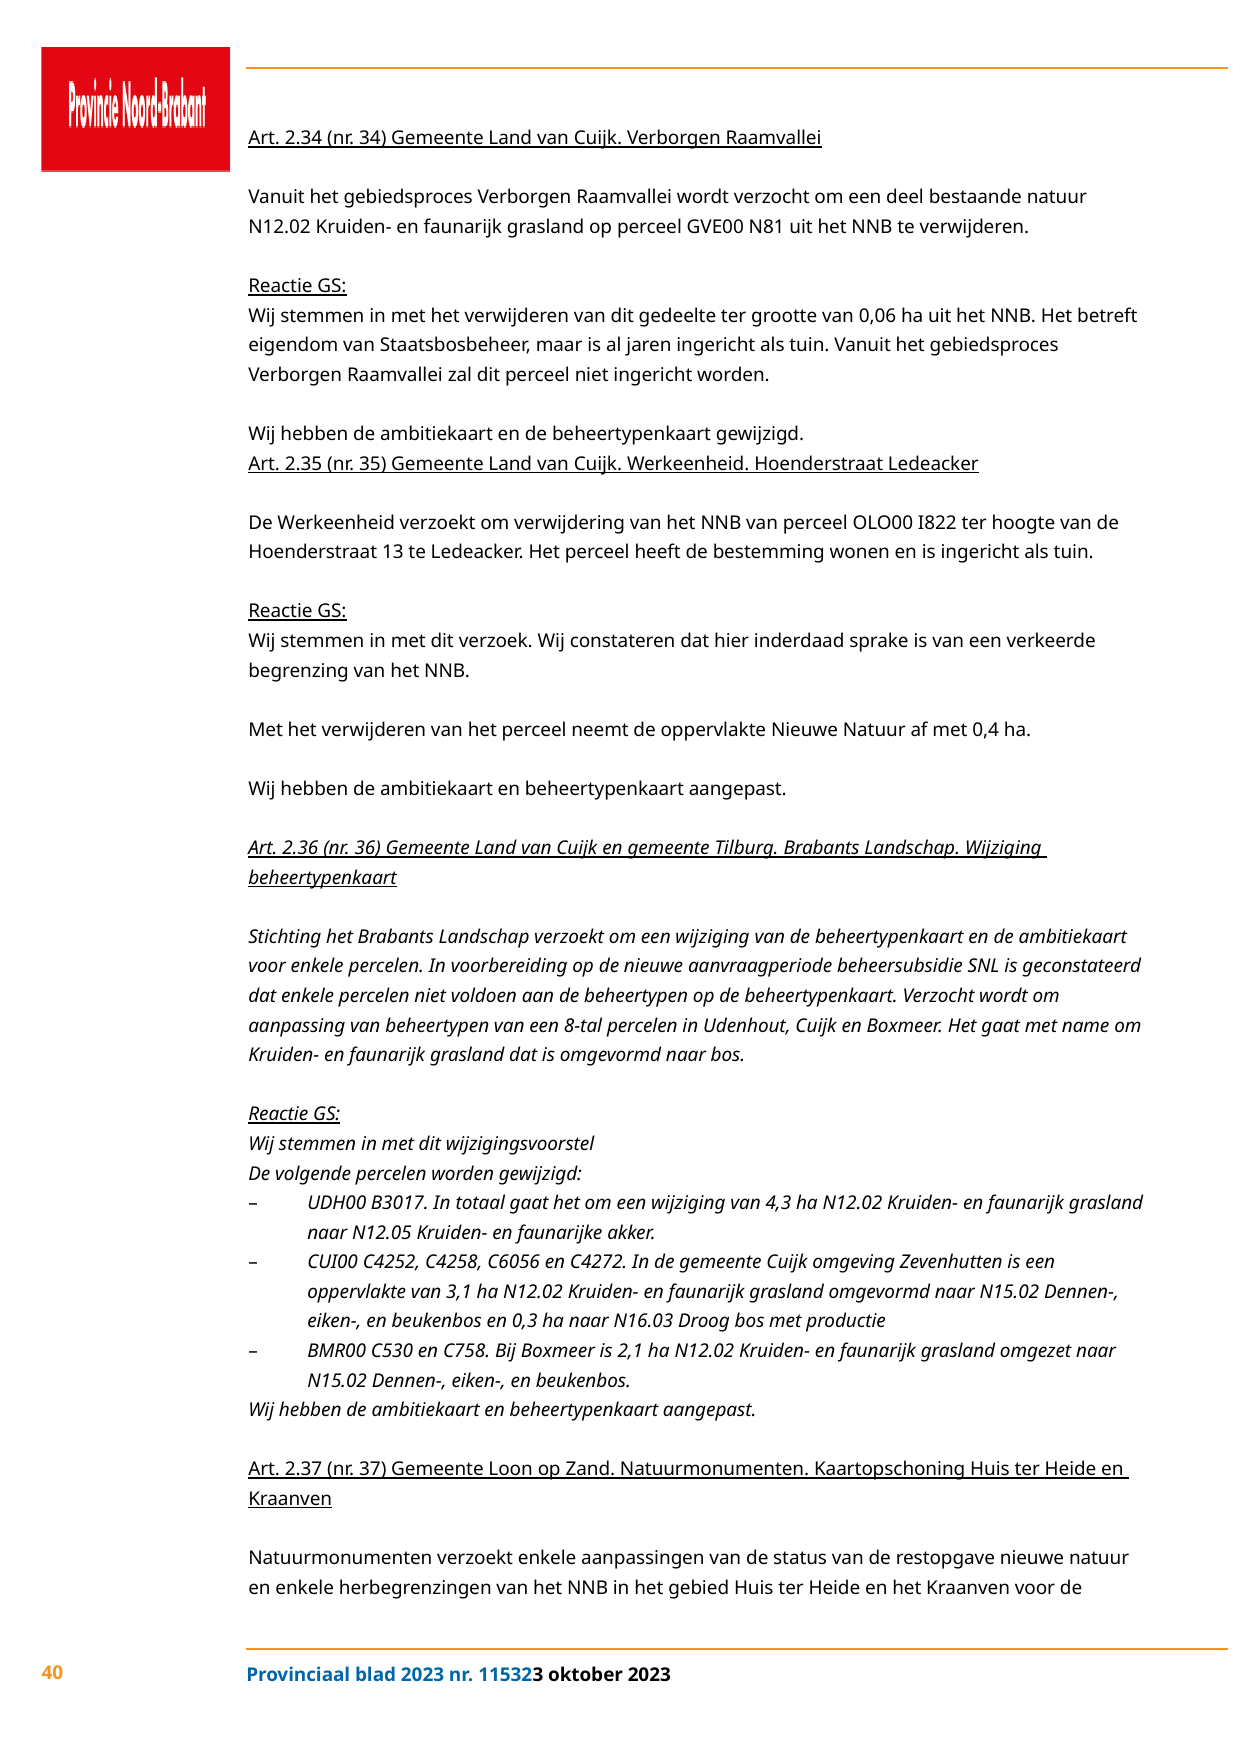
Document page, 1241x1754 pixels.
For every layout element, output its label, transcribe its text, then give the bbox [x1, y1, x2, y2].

text Stichting het Brabants Landschap verzoekt om een wijziging van de beheertypenkaart en de ambitiekaart voor enkele percelen. In voorbereiding op de nieuwe aanvraagperiode beheersubsidie SNL is geconstateerd dat enkele percelen niet voldoen aan de beheertypen op de beheertypenkaart. Verzocht wordt om aanpassing van beheertypen van een 8-tal percelen in Udenhout, Cuijk en Boxmeer. Het gaat met name om Kruiden- en faunarijk grasland dat is omgevormd naar bos. [248, 923, 1152, 1067]
text Vanuit het gebiedsproces Verborgen Raamvallei wordt verzocht om een deel bestaande natuur N12.02 Kruiden- en faunarijk grasland op perceel GVE00 N81 uit het NNB te verwijderen. [248, 183, 1152, 239]
text Art. 2.34 (nr. 34) Gemeente Land van Cuijk. Verborgen Raamvallei [248, 124, 1152, 150]
text Art. 2.36 (nr. 36) Gemeente Land van Cuijk en gemeente Tilburg. Brabants Landschap. Wijziging beheertypenkaart [248, 834, 1152, 890]
text De volgende percelen worden gewijzigd: [248, 1160, 1152, 1186]
text Reactie GS: [248, 272, 1152, 298]
text Reactie GS: [248, 1101, 1152, 1126]
text Wij stemmen in met dit verzoek. Wij constateren dat hier inderdaad sprake is van een verkeerde begrenzing van het NNB. [248, 627, 1152, 683]
list CUI00 C4252, C4258, C6056 en C4272. In de gemeente Cuijk omgeving Zevenhutten is een oppervlakte van 3,1 ha N12.02 Kruiden- en faunarijk grasland omgevormd naar N15.02 Dennen-, eiken-, en beukenbos en 0,3 ha naar N16.03 Droog bos met productie [248, 1248, 1152, 1333]
text Met het verwijderen van het perceel neemt de oppervlakte Nieuwe Natuur af met 0,4 ha. [248, 716, 1152, 742]
list UDH00 B3017. In totaal gaat het om een wijziging van 4,3 ha N12.02 Kruiden- en faunarijk grasland naar N12.05 Kruiden- en faunarijke akker. [248, 1189, 1152, 1245]
text Wij hebben de ambitiekaart en de beheertypenkaart gewijzigd. [248, 420, 1152, 446]
text Natuurmonumenten verzoekt enkele aanpassingen van de status van de restopgave nieuwe natuur en enkele herbegrenzingen van het NNB in het gebied Huis ter Heide en het Kraanven voor de [248, 1544, 1152, 1600]
text Wij hebben de ambitiekaart en beheertypenkaart aangepast. [248, 1396, 1152, 1422]
picture [41, 47, 231, 172]
text Reactie GS: [248, 598, 1152, 623]
text Art. 2.35 (nr. 35) Gemeente Land van Cuijk. Werkeenheid. Hoenderstraat Ledeacker [248, 450, 1152, 476]
text Wij stemmen in met dit wijzigingsvoorstel [248, 1130, 1152, 1156]
text De Werkeenheid verzoekt om verwijdering van het NNB van perceel OLO00 I822 ter hoogte van de Hoenderstraat 13 te Ledeacker. Het perceel heeft de bestemming wonen en is ingericht als tuin. [248, 509, 1152, 564]
list BMR00 C530 en C758. Bij Boxmeer is 2,1 ha N12.02 Kruiden- en faunarijk grasland omgezet naar N15.02 Dennen-, eiken-, en beukenbos. [248, 1337, 1152, 1393]
text Wij stemmen in met het verwijderen van dit gedeelte ter grootte van 0,06 ha uit het NNB. Het betreft eigendom van Staatsbosbeheer, maar is al jaren ingericht als tuin. Vanuit het gebiedsproces Verborgen Raamvallei zal dit perceel niet ingericht worden. [248, 302, 1152, 387]
text Art. 2.37 (nr. 37) Gemeente Loon op Zand. Natuurmonumenten. Kaartopschoning Huis ter Heide en Kraanven [248, 1456, 1152, 1511]
text Wij hebben de ambitiekaart en beheertypenkaart aangepast. [248, 775, 1152, 801]
